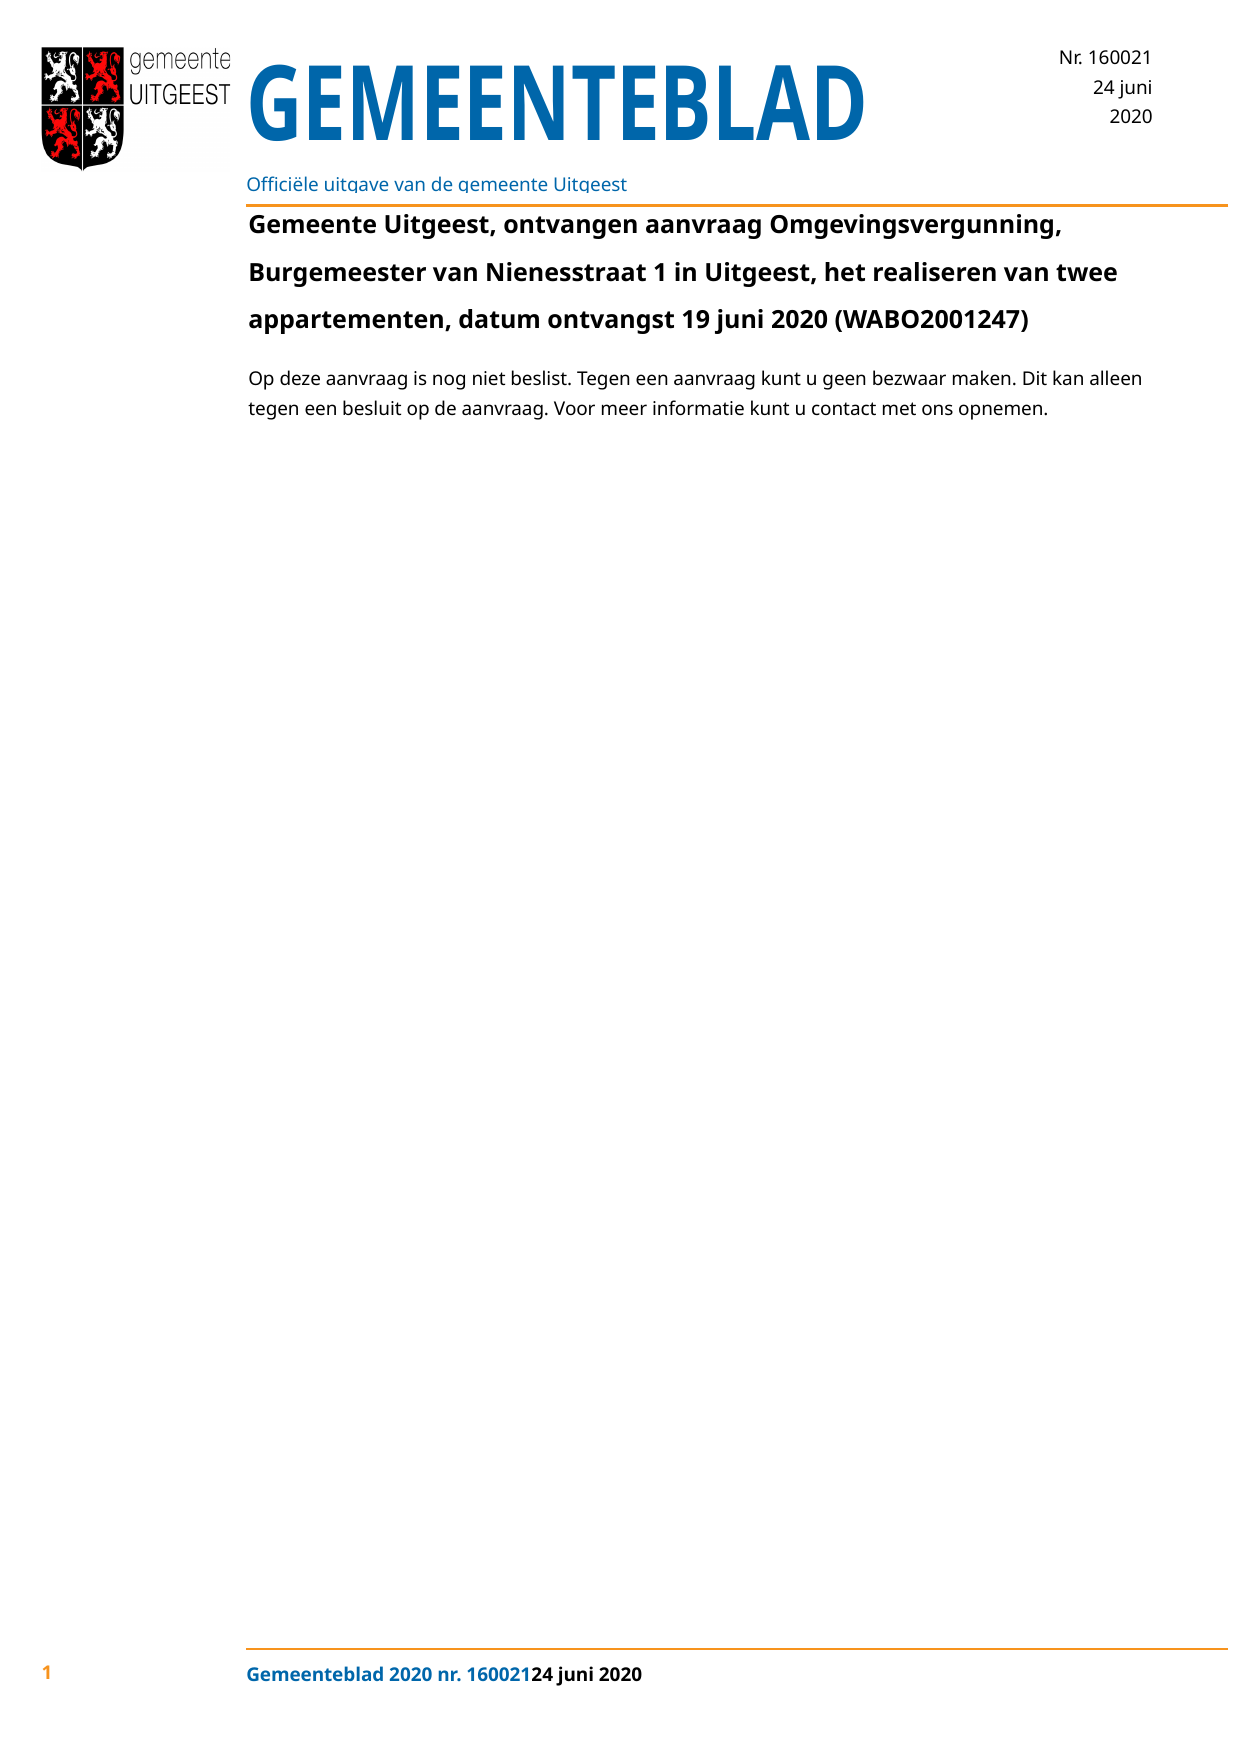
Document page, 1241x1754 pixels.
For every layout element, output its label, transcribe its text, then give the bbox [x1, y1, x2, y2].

text Gemeente Uitgeest, ontvangen aanvraag Omgevingsvergunning, Burgemeester van Nienesstraat 1 in Uitgeest, het realiseren van twee appartementen, datum ontvangst 19 juni 2020 (WABO2001247) [248, 207, 1152, 336]
text Op deze aanvraag is nog niet beslist. Tegen een aanvraag kunt u geen bezwaar maken. Dit kan alleen tegen een besluit op de aanvraag. Voor meer informatie kunt u contact met ons opnemen. [248, 366, 1152, 421]
picture [41, 47, 231, 172]
